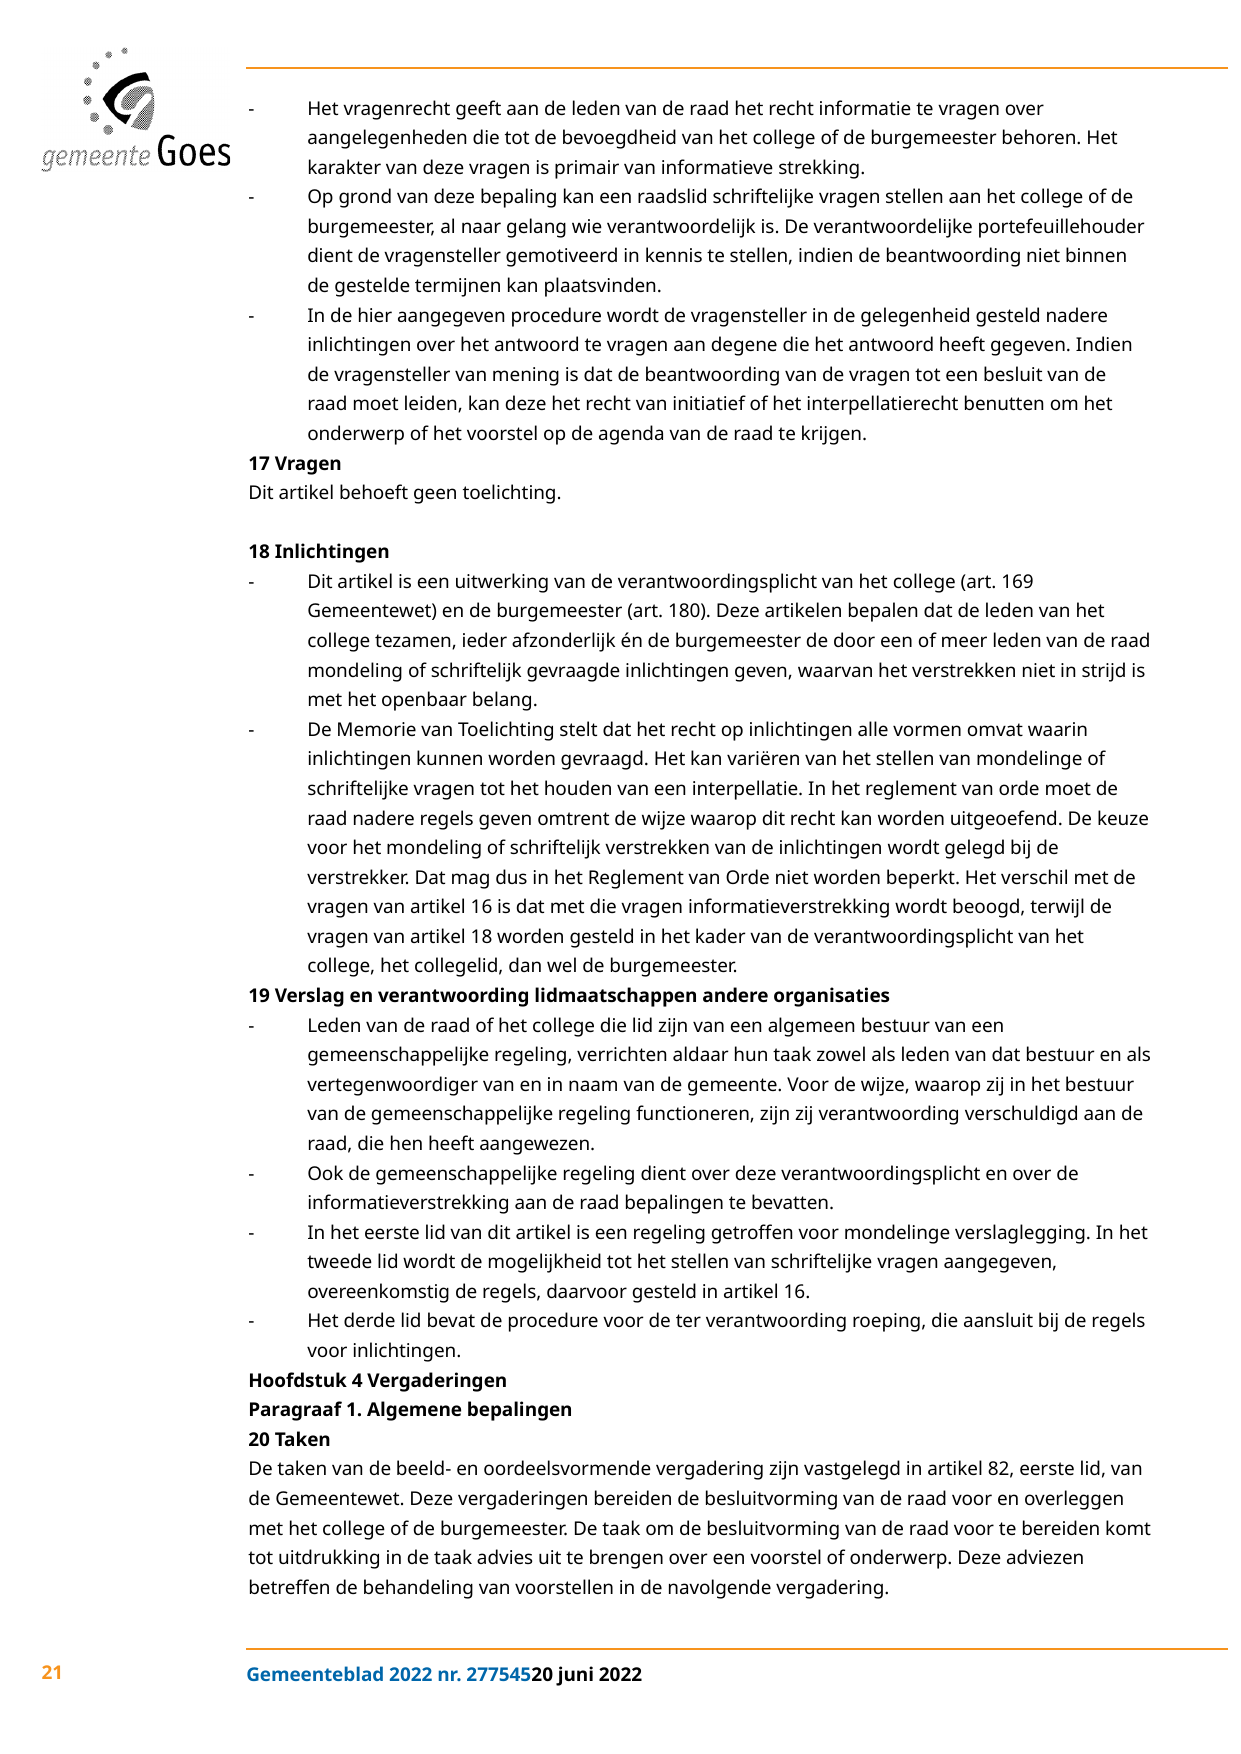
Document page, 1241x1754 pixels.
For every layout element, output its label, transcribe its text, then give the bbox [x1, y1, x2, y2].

text 20 Taken [248, 1426, 1152, 1452]
list Dit artikel is een uitwerking van de verantwoordingsplicht van het college (art. 169 Gemeentewet) en de burgemeester (art. 180). Deze artikelen bepalen dat de leden van het college tezamen, ieder afzonderlijk én de burgemeester de door een of meer leden van de raad mondeling of schriftelijk gevraagde inlichtingen geven, waarvan het verstrekken niet in strijd is met het openbaar belang. [248, 568, 1152, 712]
list De Memorie van Toelichting stelt dat het recht op inlichtingen alle vormen omvat waarin inlichtingen kunnen worden gevraagd. Het kan variëren van het stellen van mondelinge of schriftelijke vragen tot het houden van een interpellatie. In het reglement van orde moet de raad nadere regels geven omtrent de wijze waarop dit recht kan worden uitgeoefend. De keuze voor het mondeling of schriftelijk verstrekken van de inlichtingen wordt gelegd bij de verstrekker. Dat mag dus in het Reglement van Orde niet worden beperkt. Het verschil met de vragen van artikel 16 is dat met die vragen informatieverstrekking wordt beoogd, terwijl de vragen van artikel 18 worden gesteld in het kader van de verantwoordingsplicht van het college, het collegelid, dan wel de burgemeester. [248, 716, 1152, 978]
text Hoofdstuk 4 Vergaderingen [248, 1367, 1152, 1393]
text 19 Verslag en verantwoording lidmaatschappen andere organisaties [248, 982, 1152, 1008]
picture [41, 47, 231, 172]
text Dit artikel behoeft geen toelichting. [248, 479, 1152, 505]
list Het derde lid bevat de procedure voor de ter verantwoording roeping, die aansluit bij de regels voor inlichtingen. [248, 1308, 1152, 1363]
list Op grond van deze bepaling kan een raadslid schriftelijke vragen stellen aan het college of de burgemeester, al naar gelang wie verantwoordelijk is. De verantwoordelijke portefeuillehouder dient de vragensteller gemotiveerd in kennis te stellen, indien de beantwoording niet binnen de gestelde termijnen kan plaatsvinden. [248, 183, 1152, 298]
text 17 Vragen [248, 450, 1152, 476]
text Paragraaf 1. Algemene bepalingen [248, 1396, 1152, 1422]
list Leden van de raad of het college die lid zijn van een algemeen bestuur van een gemeenschappelijke regeling, verrichten aldaar hun taak zowel als leden van dat bestuur en als vertegenwoordiger van en in naam van de gemeente. Voor de wijze, waarop zij in het bestuur van de gemeenschappelijke regeling functioneren, zijn zij verantwoording verschuldigd aan de raad, die hen heeft aangewezen. [248, 1012, 1152, 1156]
text 18 Inlichtingen [248, 538, 1152, 564]
text De taken van de beeld- en oordeelsvormende vergadering zijn vastgelegd in artikel 82, eerste lid, van de Gemeentewet. Deze vergaderingen bereiden de besluitvorming van de raad voor en overleggen met het college of de burgemeester. De taak om de besluitvorming van de raad voor te bereiden komt tot uitdrukking in de taak advies uit te brengen over een voorstel of onderwerp. Deze adviezen betreffen de behandeling van voorstellen in de navolgende vergadering. [248, 1456, 1152, 1600]
list Het vragenrecht geeft aan de leden van de raad het recht informatie te vragen over aangelegenheden die tot de bevoegdheid van het college of de burgemeester behoren. Het karakter van deze vragen is primair van informatieve strekking. [248, 95, 1152, 180]
list Ook de gemeenschappelijke regeling dient over deze verantwoordingsplicht en over de informatieverstrekking aan de raad bepalingen te bevatten. [248, 1160, 1152, 1215]
list In de hier aangegeven procedure wordt de vragensteller in de gelegenheid gesteld nadere inlichtingen over het antwoord te vragen aan degene die het antwoord heeft gegeven. Indien de vragensteller van mening is dat de beantwoording van de vragen tot een besluit van de raad moet leiden, kan deze het recht van initiatief of het interpellatierecht benutten om het onderwerp of het voorstel op de agenda van de raad te krijgen. [248, 302, 1152, 446]
list In het eerste lid van dit artikel is een regeling getroffen voor mondelinge verslaglegging. In het tweede lid wordt de mogelijkheid tot het stellen van schriftelijke vragen aangegeven, overeenkomstig de regels, daarvoor gesteld in artikel 16. [248, 1219, 1152, 1304]
